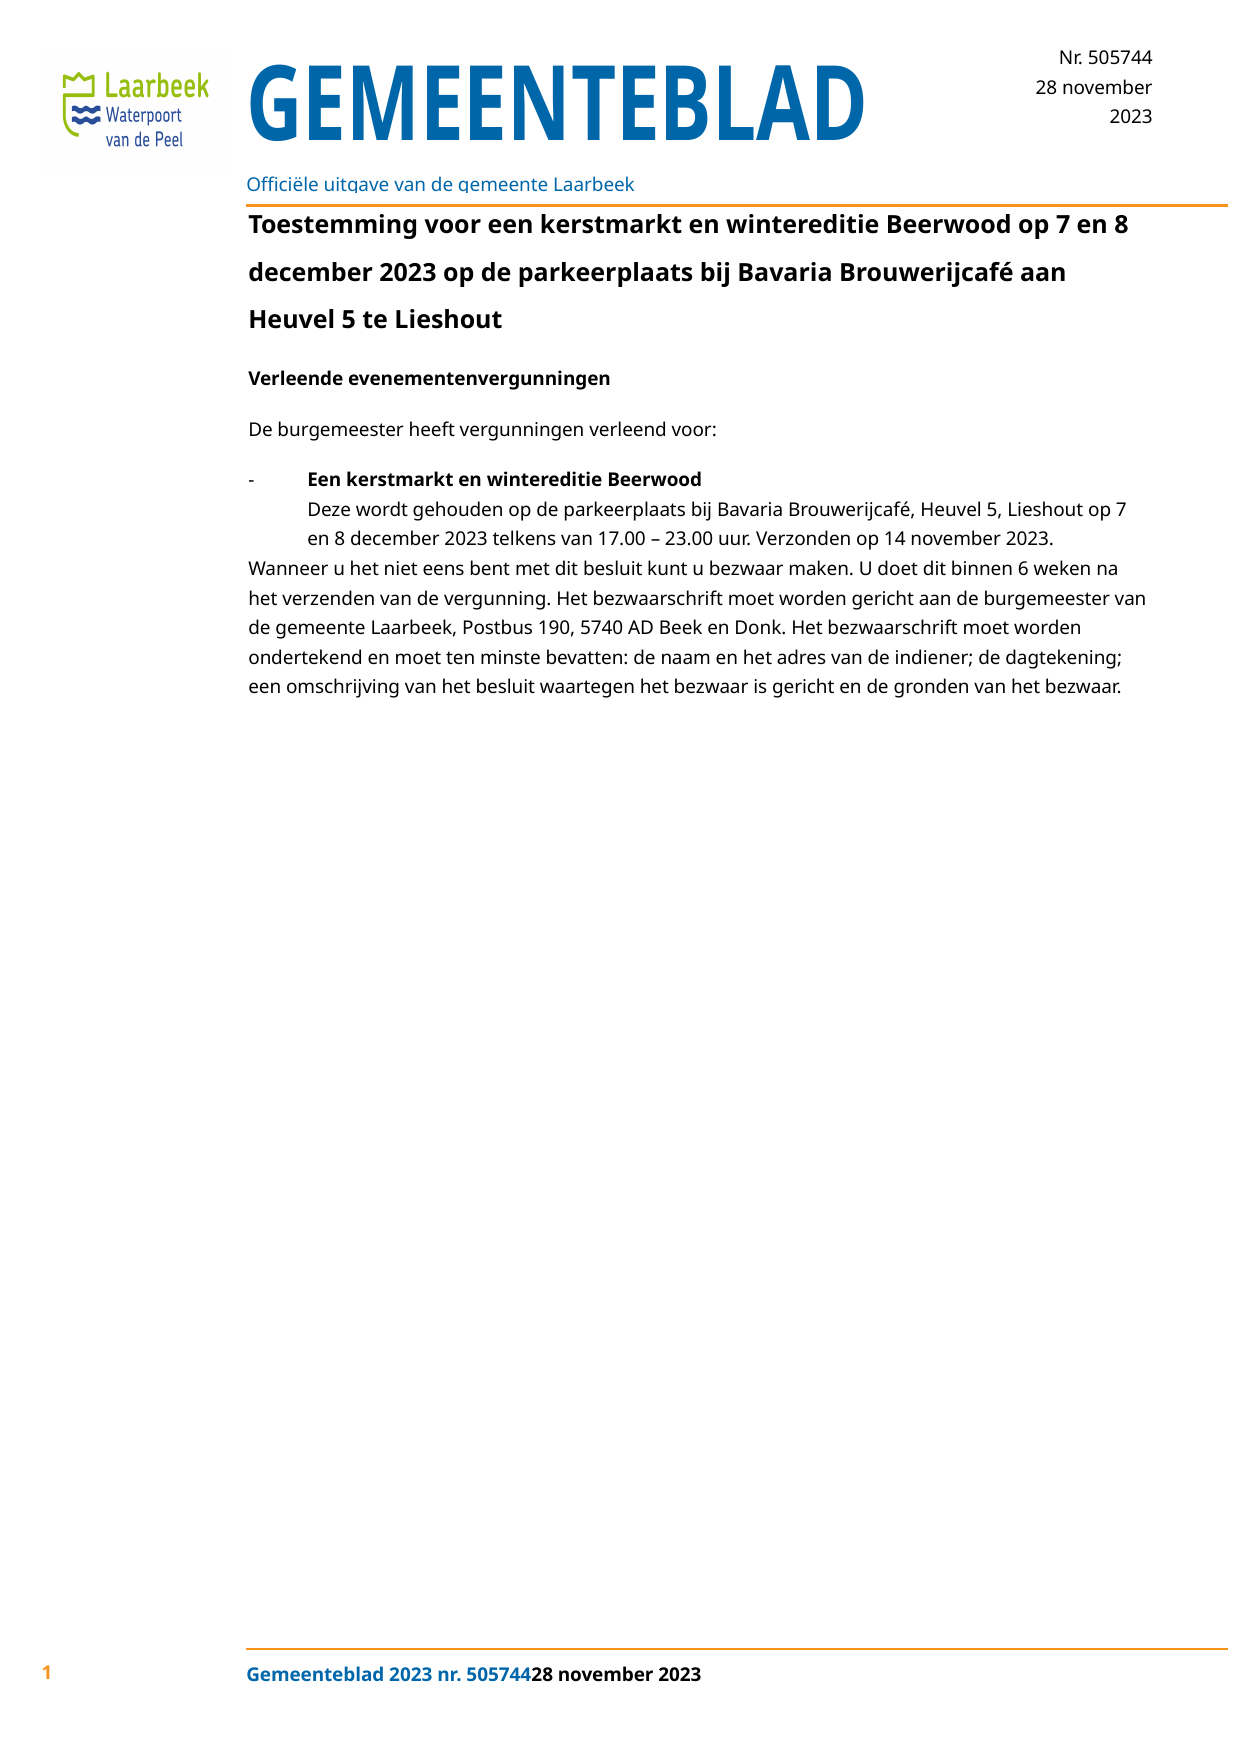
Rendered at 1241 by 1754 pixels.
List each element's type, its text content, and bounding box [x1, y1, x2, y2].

text Toestemming voor een kerstmarkt en wintereditie Beerwood op 7 en 8 december 2023 op de parkeerplaats bij Bavaria Brouwerijcafé aan Heuvel 5 te Lieshout [248, 207, 1152, 336]
picture [41, 47, 231, 172]
list Deze wordt gehouden op de parkeerplaats bij Bavaria Brouwerijcafé, Heuvel 5, Lieshout op 7 en 8 december 2023 telkens van 17.00 – 23.00 uur. Verzonden op 14 november 2023. [248, 496, 1152, 551]
text Verleende evenementenvergunningen [248, 366, 1152, 391]
text De burgemeester heeft vergunningen verleend voor: [248, 416, 1152, 442]
list Een kerstmarkt en wintereditie Beerwood [248, 466, 1152, 492]
text Wanneer u het niet eens bent met dit besluit kunt u bezwaar maken. U doet dit binnen 6 weken na het verzenden van de vergunning. Het bezwaarschrift moet worden gericht aan de burgemeester van de gemeente Laarbeek, Postbus 190, 5740 AD Beek en Donk. Het bezwaarschrift moet worden ondertekend en moet ten minste bevatten: de naam en het adres van de indiener; de dagtekening; een omschrijving van het besluit waartegen het bezwaar is gericht en de gronden van het bezwaar. [248, 555, 1152, 699]
